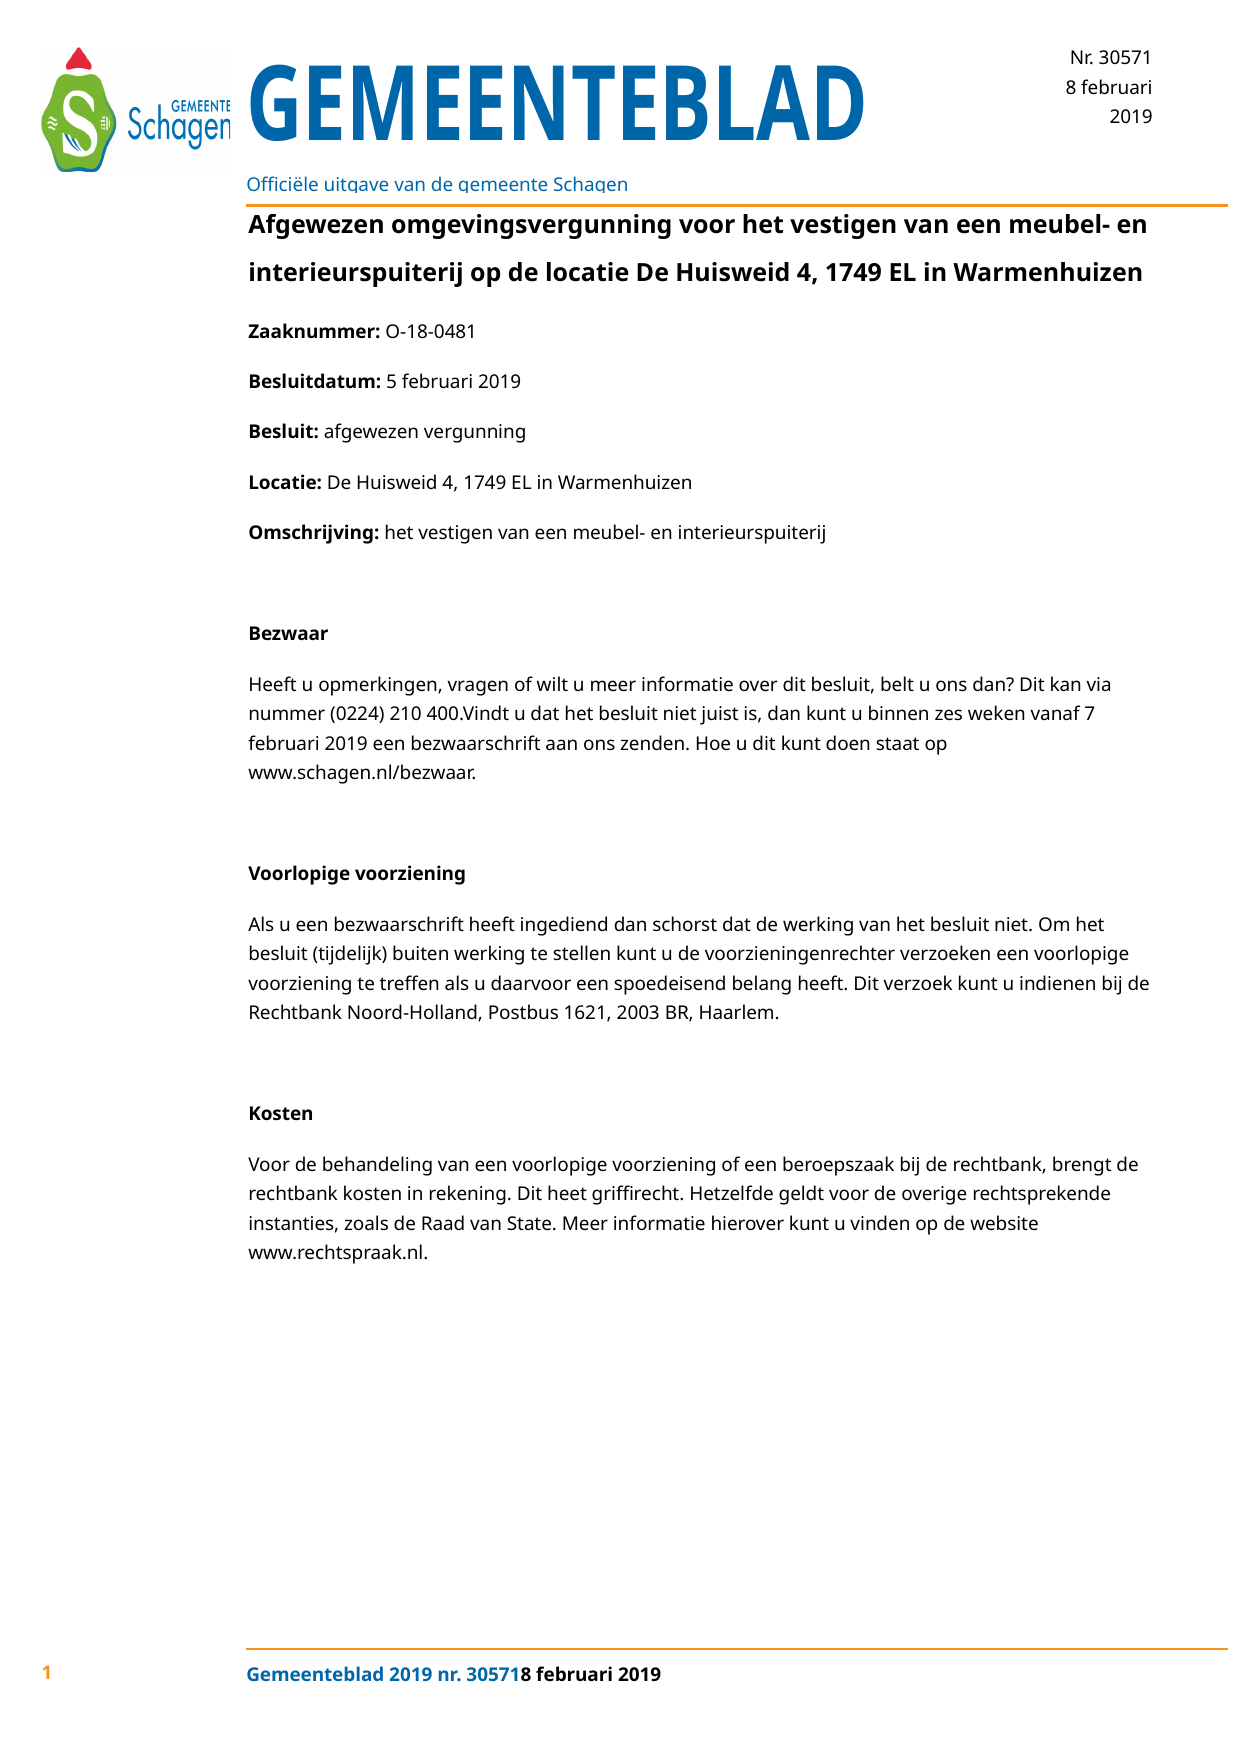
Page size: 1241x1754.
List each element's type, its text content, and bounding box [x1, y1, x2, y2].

text Bezwaar [248, 620, 1152, 646]
picture [41, 47, 231, 172]
text Omschrijving: het vestigen van een meubel- en interieurspuiterij [248, 519, 1152, 545]
text Voor de behandeling van een voorlopige voorziening of een beroepszaak bij de rechtbank, brengt de rechtbank kosten in rekening. Dit heet griffirecht. Hetzelfde geldt voor de overige rechtsprekende instanties, zoals de Raad van State. Meer informatie hierover kunt u vinden op de website www.rechtspraak.nl. [248, 1151, 1152, 1265]
text Heeft u opmerkingen, vragen of wilt u meer informatie over dit besluit, belt u ons dan? Dit kan via nummer (0224) 210 400.Vindt u dat het besluit niet juist is, dan kunt u binnen zes weken vanaf 7 februari 2019 een bezwaarschrift aan ons zenden. Hoe u dit kunt doen staat op www.schagen.nl/bezwaar. [248, 671, 1152, 785]
text Als u een bezwaarschrift heeft ingediend dan schorst dat de werking van het besluit niet. Om het besluit (tijdelijk) buiten werking te stellen kunt u de voorzieningenrechter verzoeken een voorlopige voorziening te treffen als u daarvoor een spoedeisend belang heeft. Dit verzoek kunt u indienen bij de Rechtbank Noord-Holland, Postbus 1621, 2003 BR, Haarlem. [248, 911, 1152, 1025]
text Besluit: afgewezen vergunning [248, 419, 1152, 444]
text Besluitdatum: 5 februari 2019 [248, 368, 1152, 394]
text Kosten [248, 1100, 1152, 1126]
text Afgewezen omgevingsvergunning voor het vestigen van een meubel- en interieurspuiterij op de locatie De Huisweid 4, 1749 EL in Warmenhuizen [248, 207, 1152, 288]
text Zaaknummer: O-18-0481 [248, 318, 1152, 344]
text Locatie: De Huisweid 4, 1749 EL in Warmenhuizen [248, 469, 1152, 495]
text Voorlopige voorziening [248, 860, 1152, 886]
